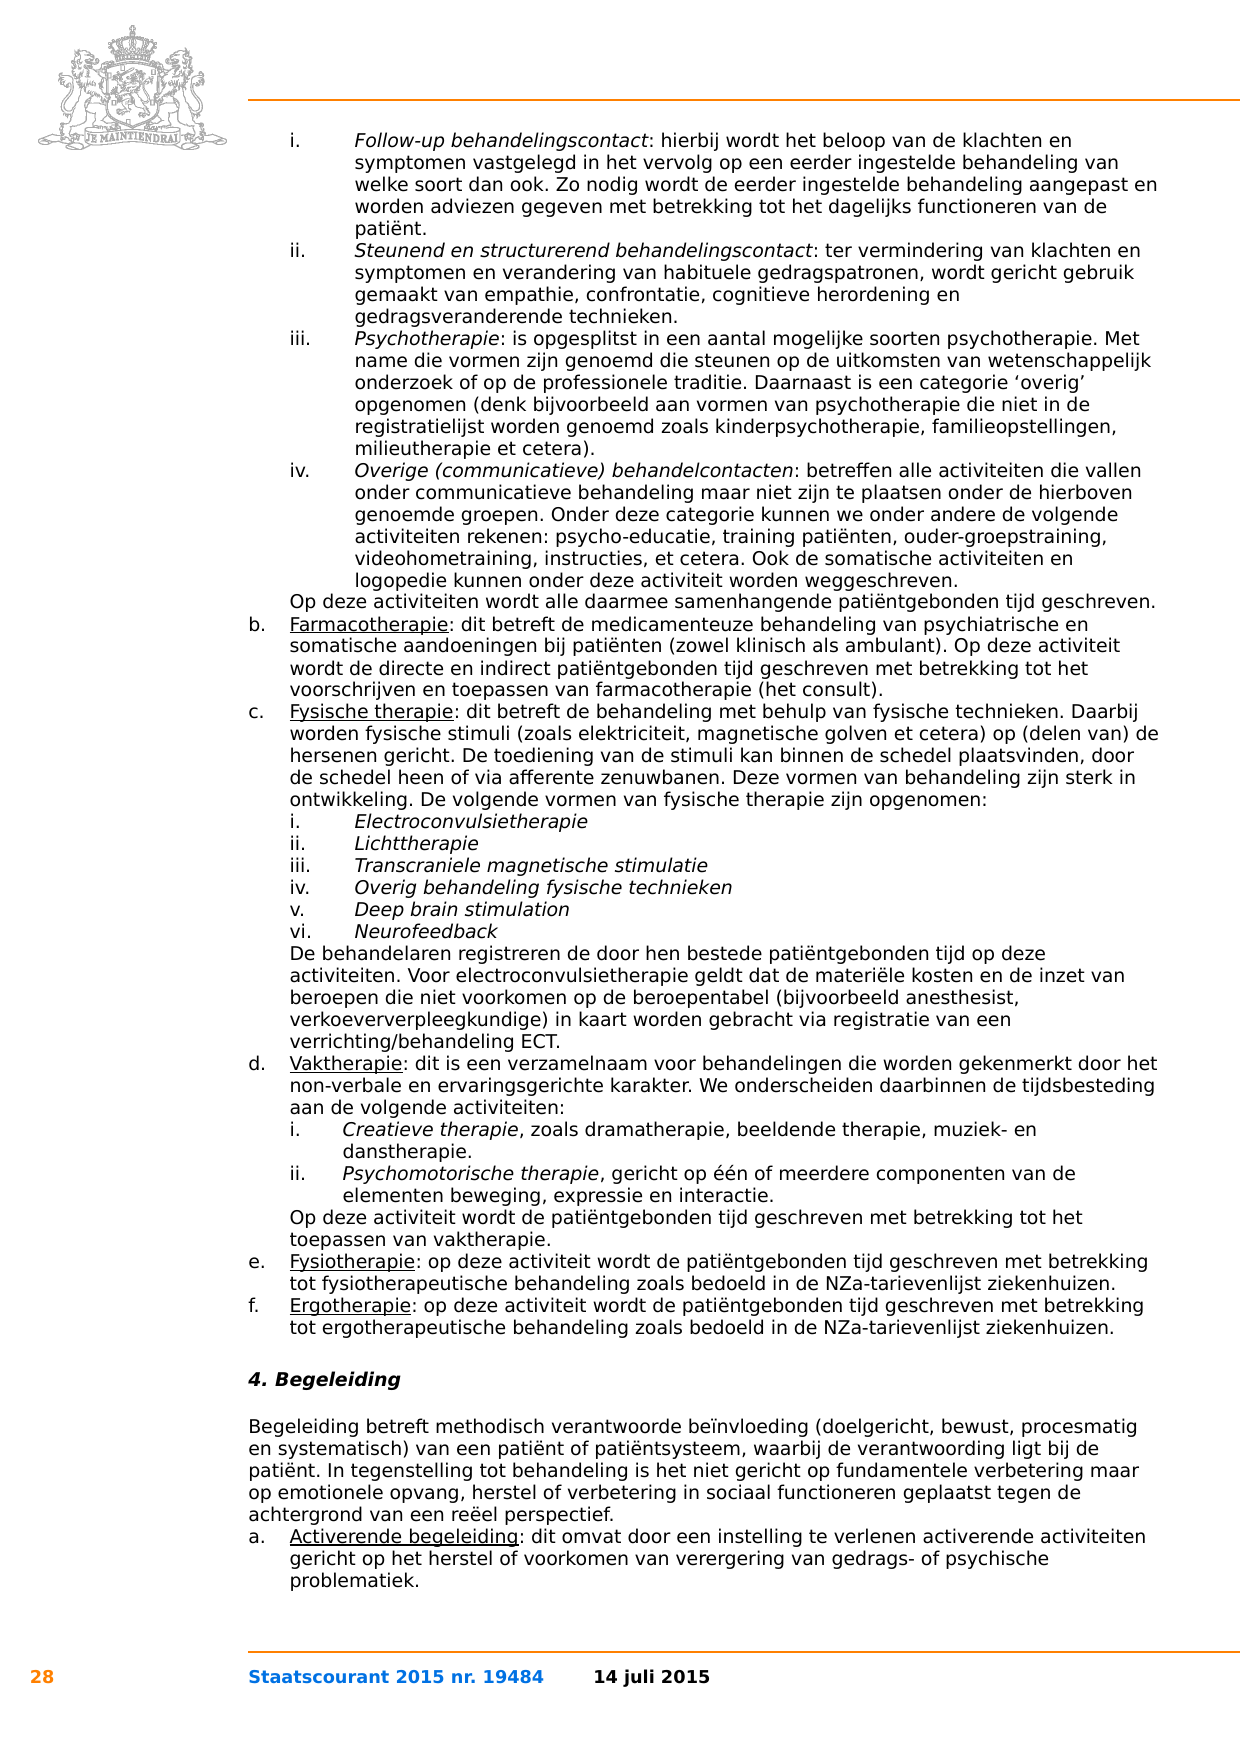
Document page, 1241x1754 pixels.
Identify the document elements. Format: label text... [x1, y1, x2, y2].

text a. Activerende begeleiding: dit omvat door een instelling te verlenen activerende activiteiten gericht op het herstel of voorkomen van verergering van gedrags- of psychische problematiek. [248, 1526, 1163, 1592]
text iv. Overige (communicatieve) behandelcontacten: betreffen alle activiteiten die vallen onder communicatieve behandeling maar niet zijn te plaatsen onder de hierboven genoemde groepen. Onder deze categorie kunnen we onder andere de volgende activiteiten rekenen: psycho-educatie, training patiënten, ouder-groepstraining, videohometraining, instructies, et cetera. Ook de somatische activiteiten en logopedie kunnen onder deze activiteit worden weggeschreven. [289, 459, 1163, 591]
picture [38, 25, 227, 150]
text Begeleiding betreft methodisch verantwoorde beïnvloeding (doelgericht, bewust, procesmatig en systematisch) van een patiënt of patiëntsysteem, waarbij de verantwoording ligt bij de patiënt. In tegenstelling tot behandeling is het niet gericht op fundamentele verbetering maar op emotionele opvang, herstel of verbetering in sociaal functioneren geplaatst tegen de achtergrond van een reëel perspectief. [248, 1416, 1163, 1526]
text iii. Psychotherapie: is opgesplitst in een aantal mogelijke soorten psychotherapie. Met name die vormen zijn genoemd die steunen op de uitkomsten van wetenschappelijk onderzoek of op de professionele traditie. Daarnaast is een categorie ‘overig’ opgenomen (denk bijvoorbeeld aan vormen van psychotherapie die niet in de registratielijst worden genoemd zoals kinderpsychotherapie, familieopstellingen, milieutherapie et cetera). [289, 328, 1163, 459]
text e. Fysiotherapie: op deze activiteit wordt de patiëntgebonden tijd geschreven met betrekking tot fysiotherapeutische behandeling zoals bedoeld in de NZa-tarievenlijst ziekenhuizen. [248, 1251, 1163, 1295]
text b. Farmacotherapie: dit betreft de medicamenteuze behandeling van psychiatrische en somatische aandoeningen bij patiënten (zowel klinisch als ambulant). Op deze activiteit wordt de directe en indirect patiëntgebonden tijd geschreven met betrekking tot het voorschrijven en toepassen van farmacotherapie (het consult). [248, 613, 1163, 701]
text vi. Neurofeedback [289, 921, 1163, 943]
text iii. Transcraniele magnetische stimulatie [289, 855, 1163, 877]
text Op deze activiteiten wordt alle daarmee samenhangende patiëntgebonden tijd geschreven. [289, 591, 1163, 613]
text ii. Lichttherapie [289, 833, 1163, 855]
text d. Vaktherapie: dit is een verzamelnaam voor behandelingen die worden gekenmerkt door het non-verbale en ervaringsgerichte karakter. We onderscheiden daarbinnen de tijdsbesteding aan de volgende activiteiten: [248, 1053, 1163, 1119]
text i. Follow-up behandelingscontact: hierbij wordt het beloop van de klachten en symptomen vastgelegd in het vervolg op een eerder ingestelde behandeling van welke soort dan ook. Zo nodig wordt de eerder ingestelde behandeling aangepast en worden adviezen gegeven met betrekking tot het dagelijks functioneren van de patiënt. [289, 130, 1163, 240]
text i. Electroconvulsietherapie [289, 811, 1163, 833]
text De behandelaren registreren de door hen bestede patiëntgebonden tijd op deze activiteiten. Voor electroconvulsietherapie geldt dat de materiële kosten en de inzet van beroepen die niet voorkomen op de beroepentabel (bijvoorbeeld anesthesist, verkoeververpleegkundige) in kaart worden gebracht via registratie van een verrichting/behandeling ECT. [289, 943, 1163, 1053]
text c. Fysische therapie: dit betreft de behandeling met behulp van fysische technieken. Daarbij worden fysische stimuli (zoals elektriciteit, magnetische golven et cetera) op (delen van) de hersenen gericht. De toediening van de stimuli kan binnen de schedel plaatsvinden, door de schedel heen of via afferente zenuwbanen. Deze vormen van behandeling zijn sterk in ontwikkeling. De volgende vormen van fysische therapie zijn opgenomen: [248, 701, 1163, 811]
text v. Deep brain stimulation [289, 899, 1163, 921]
text f. Ergotherapie: op deze activiteit wordt de patiëntgebonden tijd geschreven met betrekking tot ergotherapeutische behandeling zoals bedoeld in de NZa-tarievenlijst ziekenhuizen. [248, 1295, 1163, 1339]
text iv. Overig behandeling fysische technieken [289, 877, 1163, 899]
text i. Creatieve therapie, zoals dramatherapie, beeldende therapie, muziek- en danstherapie. [289, 1119, 1163, 1163]
text Op deze activiteit wordt de patiëntgebonden tijd geschreven met betrekking tot het toepassen van vaktherapie. [289, 1207, 1163, 1251]
subtitle 4. Begeleiding [248, 1369, 1163, 1391]
text ii. Psychomotorische therapie, gericht op één of meerdere componenten van de elementen beweging, expressie en interactie. [289, 1163, 1163, 1207]
text ii. Steunend en structurerend behandelingscontact: ter vermindering van klachten en symptomen en verandering van habituele gedragspatronen, wordt gericht gebruik gemaakt van empathie, confrontatie, cognitieve herordening en gedragsveranderende technieken. [289, 240, 1163, 328]
